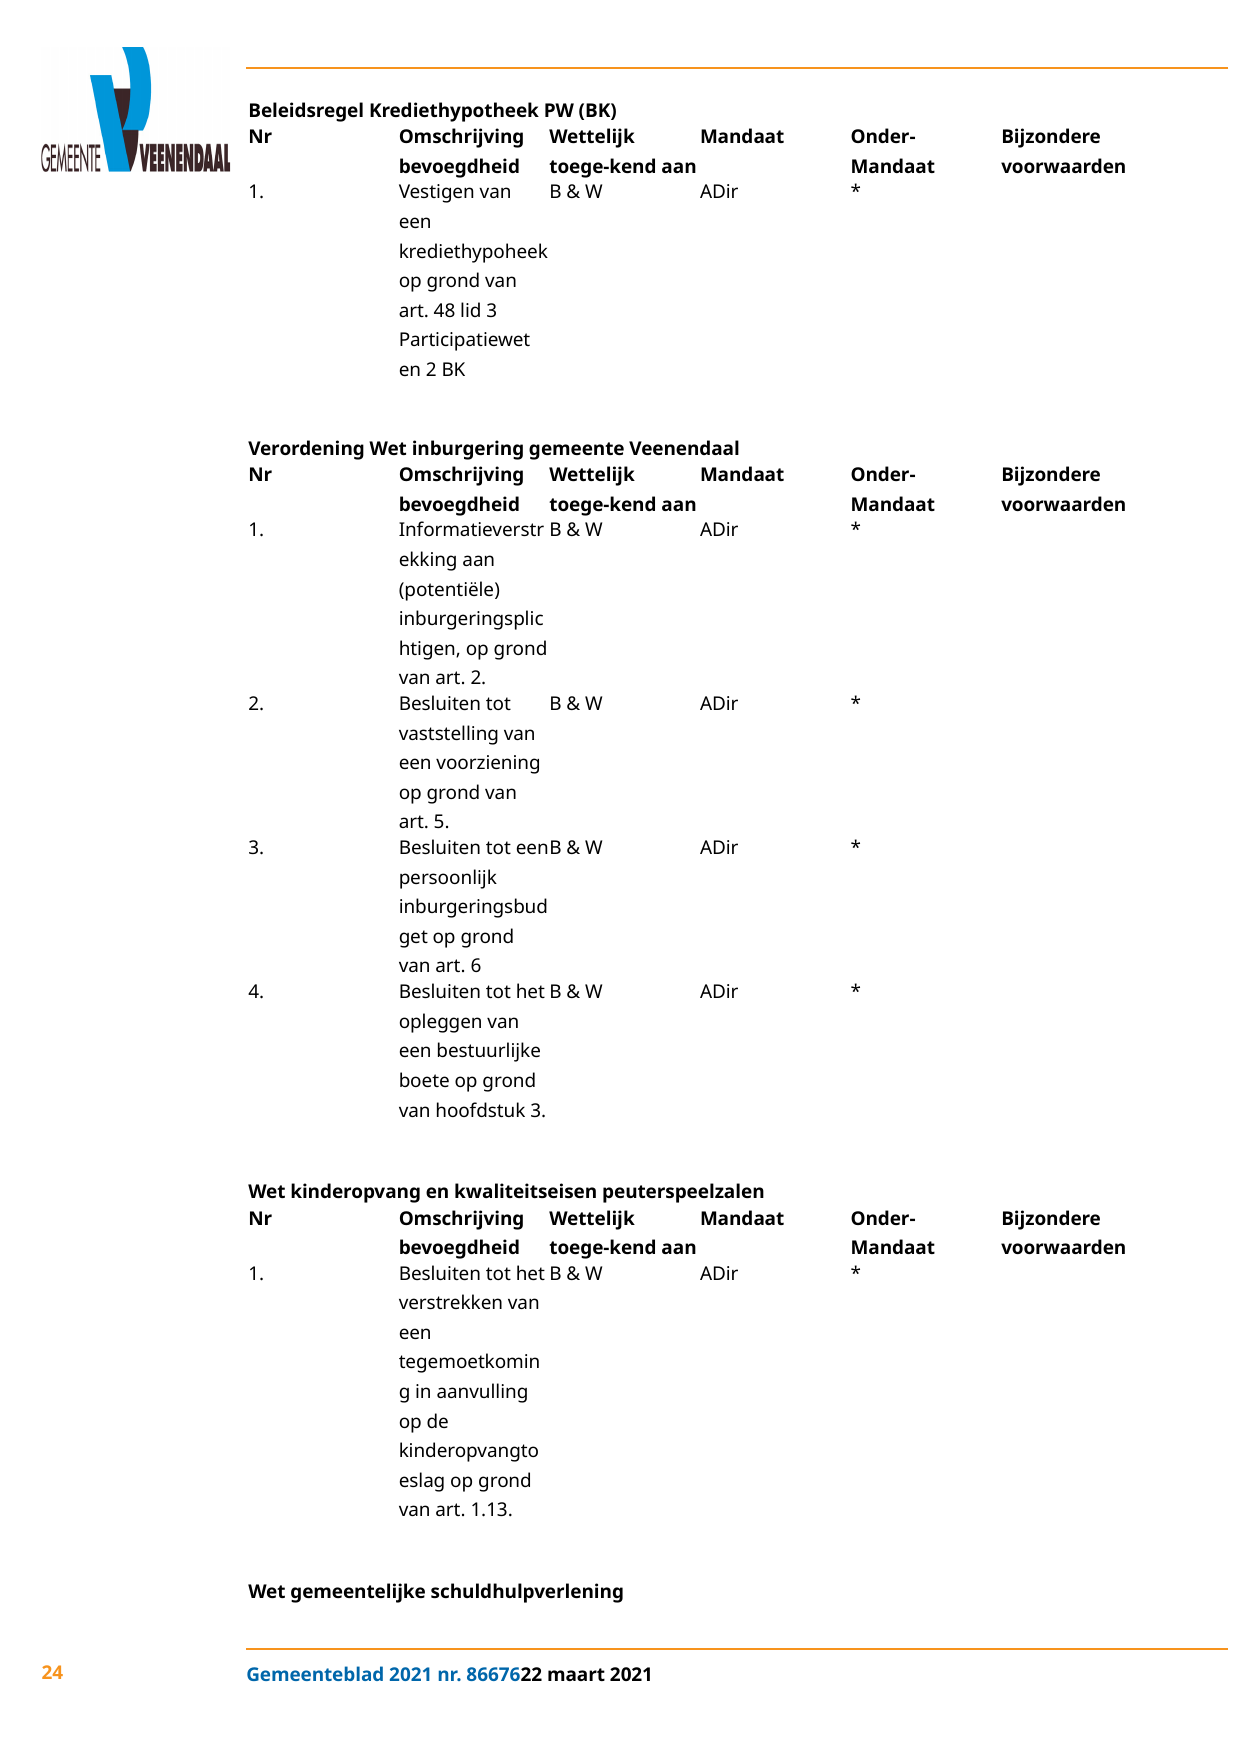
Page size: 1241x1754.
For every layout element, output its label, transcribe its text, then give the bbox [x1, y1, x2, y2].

table_header Mandaat [700, 461, 850, 517]
table_header Onder- Mandaat [850, 461, 1001, 517]
text Verordening Wet inburgering gemeente Veenendaal [248, 436, 1152, 461]
table_cell ADir [700, 1260, 850, 1522]
text Beleidsregel Krediethypotheek PW (BK) [248, 95, 1152, 123]
table_header Mandaat [700, 1205, 850, 1260]
table_cell [1001, 834, 1152, 978]
table_cell * [850, 690, 1001, 834]
table_cell Besluiten tot vaststelling van een voorziening op grond van art. 5. [399, 690, 549, 834]
table_header Bijzondere voorwaarden [1001, 123, 1152, 179]
table_header Bijzondere voorwaarden [1001, 461, 1152, 517]
table_header Nr [248, 1205, 398, 1260]
table_header Onder- Mandaat [850, 1205, 1001, 1260]
table_cell * [850, 1260, 1001, 1522]
table_cell Vestigen van een krediethypoheek op grond van art. 48 lid 3 Participatiewet en 2 BK [399, 179, 549, 382]
table_header Mandaat [700, 123, 850, 179]
table_cell 4. [248, 979, 398, 1122]
table_header Wettelijk toege-kend aan [549, 123, 700, 179]
table_cell * [850, 834, 1001, 978]
table_header Omschrijving bevoegdheid [399, 1205, 549, 1260]
text Wet gemeentelijke schuldhulpverlening [248, 1576, 1152, 1604]
table_cell ADir [700, 834, 850, 978]
table_cell Besluiten tot het opleggen van een bestuurlijke boete op grond van hoofdstuk 3. [399, 979, 549, 1122]
table_cell Besluiten tot het verstrekken van een tegemoetkoming in aanvulling op de kinderopvangtoeslag op grond van art. 1.13. [399, 1260, 549, 1522]
table_header Onder- Mandaat [850, 123, 1001, 179]
table_cell B & W [549, 979, 700, 1122]
table_cell [1001, 690, 1152, 834]
table_header Nr [248, 123, 398, 179]
table_cell B & W [549, 517, 700, 690]
table_header Omschrijving bevoegdheid [399, 461, 549, 517]
table_cell * [850, 979, 1001, 1122]
table_cell Informatieverstrekking aan (potentiële) inburgeringsplichtigen, op grond van art. 2. [399, 517, 549, 690]
table_cell * [850, 179, 1001, 382]
table_cell [1001, 517, 1152, 690]
table_header Nr [248, 461, 398, 517]
table_cell Besluiten tot een persoonlijk inburgeringsbudget op grond van art. 6 [399, 834, 549, 978]
table_cell ADir [700, 517, 850, 690]
table_cell ADir [700, 979, 850, 1122]
table_cell * [850, 517, 1001, 690]
picture [123, 47, 231, 172]
table_cell [1001, 979, 1152, 1122]
table_cell 1. [248, 517, 398, 690]
table_cell B & W [549, 834, 700, 978]
table_header Omschrijving bevoegdheid [399, 123, 549, 179]
table_cell B & W [549, 179, 700, 382]
table_cell B & W [549, 690, 700, 834]
table_header Wettelijk toege-kend aan [549, 1205, 700, 1260]
table_header Wettelijk toege-kend aan [549, 461, 700, 517]
table_cell 2. [248, 690, 398, 834]
table_cell [1001, 1260, 1152, 1522]
table_cell B & W [549, 1260, 700, 1522]
table_cell 1. [248, 1260, 398, 1522]
table_cell [1001, 179, 1152, 382]
table_header Bijzondere voorwaarden [1001, 1205, 1152, 1260]
table_cell 1. [248, 179, 398, 382]
table_cell ADir [700, 690, 850, 834]
picture [41, 47, 130, 172]
table_cell ADir [700, 179, 850, 382]
text Wet kinderopvang en kwaliteitseisen peuterspeelzalen [248, 1176, 1152, 1204]
table_cell 3. [248, 834, 398, 978]
